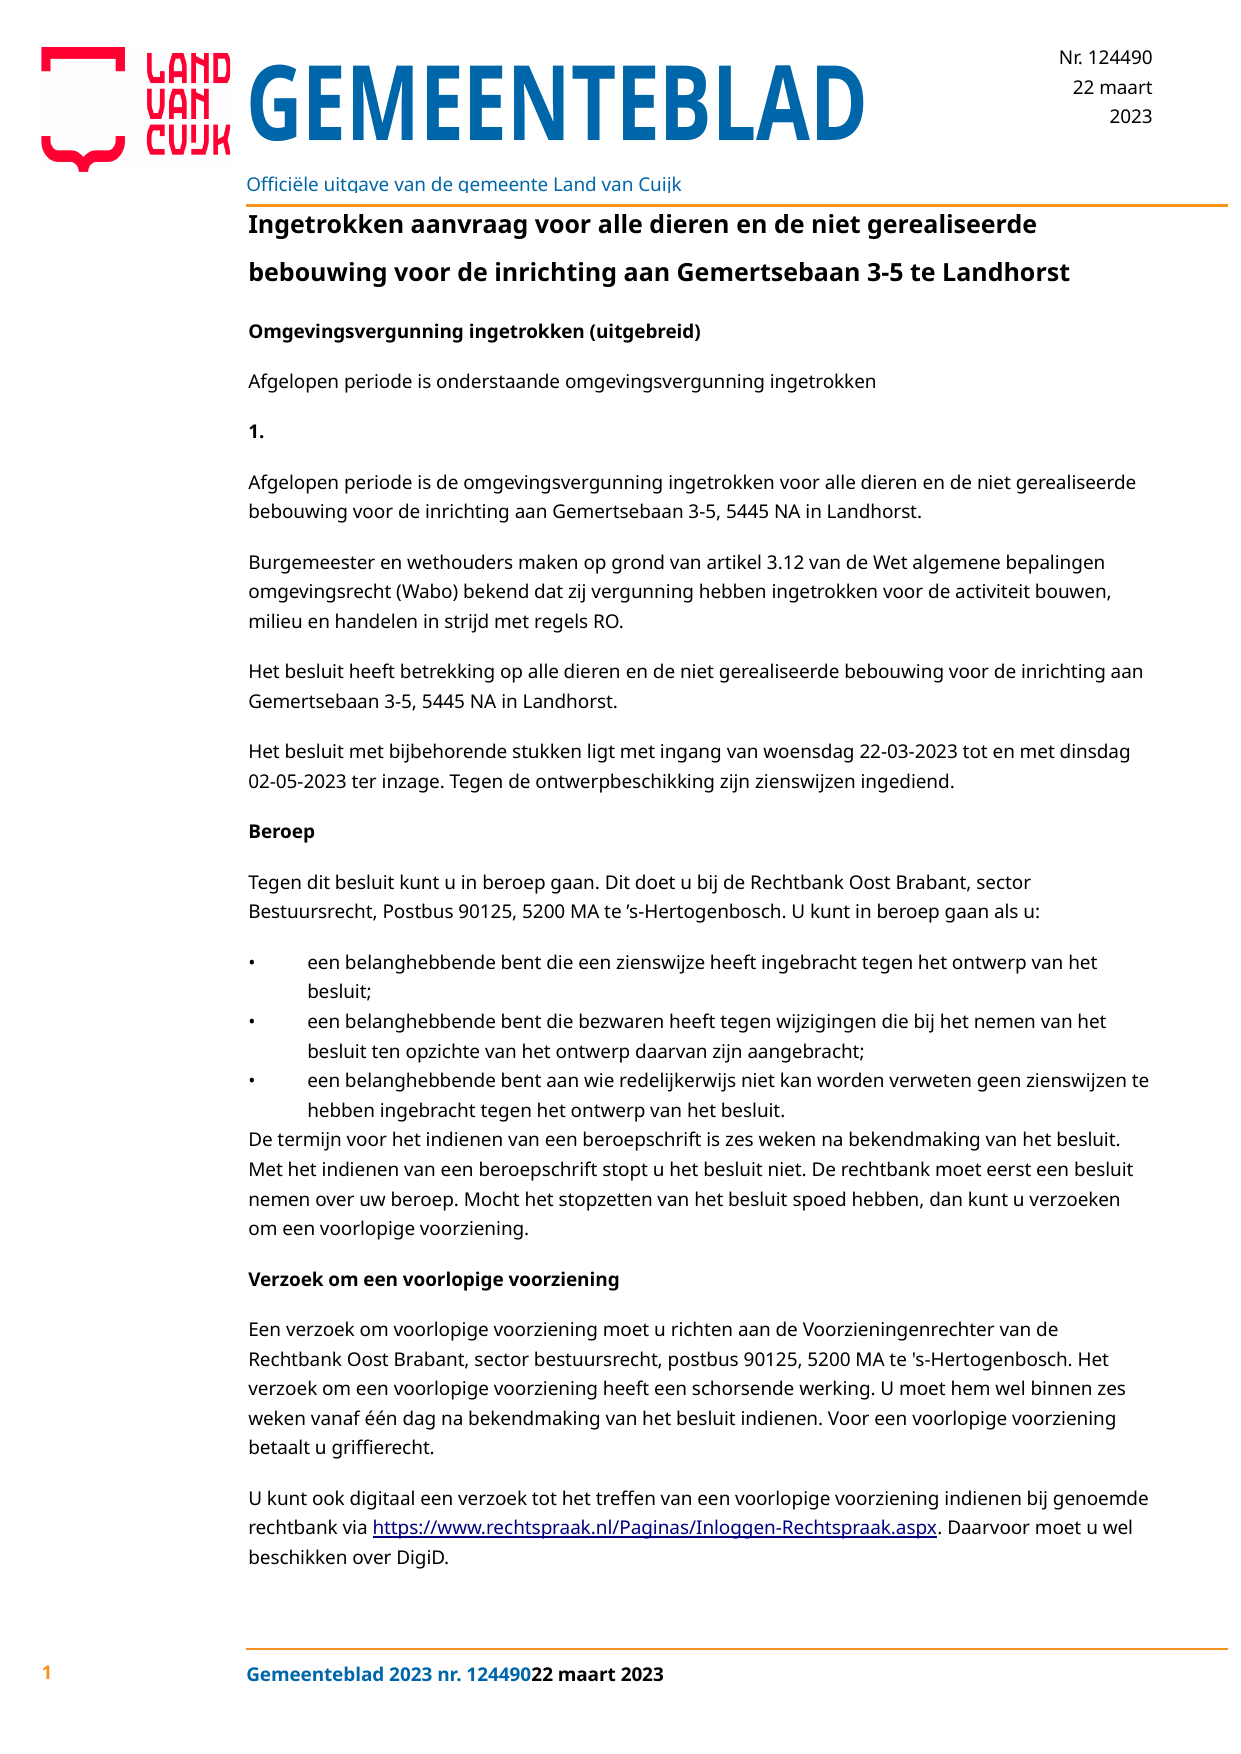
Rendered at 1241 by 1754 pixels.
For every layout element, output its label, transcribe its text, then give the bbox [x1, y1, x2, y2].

text Burgemeester en wethouders maken op grond van artikel 3.12 van de Wet algemene bepalingen omgevingsrecht (Wabo) bekend dat zij vergunning hebben ingetrokken voor de activiteit bouwen, milieu en handelen in strijd met regels RO. [248, 549, 1152, 634]
text Het besluit heeft betrekking op alle dieren en de niet gerealiseerde bebouwing voor de inrichting aan Gemertsebaan 3-5, 5445 NA in Landhorst. [248, 659, 1152, 714]
list een belanghebbende bent die bezwaren heeft tegen wijzigingen die bij het nemen van het besluit ten opzichte van het ontwerp daarvan zijn aangebracht; [248, 1008, 1152, 1064]
text Omgevingsvergunning ingetrokken (uitgebreid) [248, 318, 1152, 344]
text U kunt ook digitaal een verzoek tot het treffen van een voorlopige voorziening indienen bij genoemde rechtbank via https://www.rechtspraak.nl/Paginas/Inloggen-Rechtspraak.aspx. Daarvoor moet u wel beschikken over DigiD. [248, 1485, 1152, 1570]
text Ingetrokken aanvraag voor alle dieren en de niet gerealiseerde bebouwing voor de inrichting aan Gemertsebaan 3-5 te Landhorst [248, 207, 1152, 288]
text Tegen dit besluit kunt u in beroep gaan. Dit doet u bij de Rechtbank Oost Brabant, sector Bestuursrecht, Postbus 90125, 5200 MA te ’s-Hertogenbosch. U kunt in beroep gaan als u: [248, 869, 1152, 924]
text Afgelopen periode is de omgevingsvergunning ingetrokken voor alle dieren en de niet gerealiseerde bebouwing voor de inrichting aan Gemertsebaan 3-5, 5445 NA in Landhorst. [248, 469, 1152, 524]
text 1. [248, 419, 1152, 444]
text Afgelopen periode is onderstaande omgevingsvergunning ingetrokken [248, 368, 1152, 394]
text Het besluit met bijbehorende stukken ligt met ingang van woensdag 22-03-2023 tot en met dinsdag 02-05-2023 ter inzage. Tegen de ontwerpbeschikking zijn zienswijzen ingediend. [248, 739, 1152, 794]
text Verzoek om een voorlopige voorziening [248, 1266, 1152, 1292]
list een belanghebbende bent die een zienswijze heeft ingebracht tegen het ontwerp van het besluit; [248, 949, 1152, 1004]
text Een verzoek om voorlopige voorziening moet u richten aan de Voorzieningenrechter van de Rechtbank Oost Brabant, sector bestuursrecht, postbus 90125, 5200 MA te 's-Hertogenbosch. Het verzoek om een voorlopige voorziening heeft een schorsende werking. U moet hem wel binnen zes weken vanaf één dag na bekendmaking van het besluit indienen. Voor een voorlopige voorziening betaalt u griffierecht. [248, 1316, 1152, 1460]
text De termijn voor het indienen van een beroepschrift is zes weken na bekendmaking van het besluit. Met het indienen van een beroepschrift stopt u het besluit niet. De rechtbank moet eerst een besluit nemen over uw beroep. Mocht het stopzetten van het besluit spoed hebben, dan kunt u verzoeken om een voorlopige voorziening. [248, 1127, 1152, 1241]
picture [41, 47, 231, 172]
list een belanghebbende bent aan wie redelijkerwijs niet kan worden verweten geen zienswijzen te hebben ingebracht tegen het ontwerp van het besluit. [248, 1067, 1152, 1123]
text Beroep [248, 819, 1152, 844]
